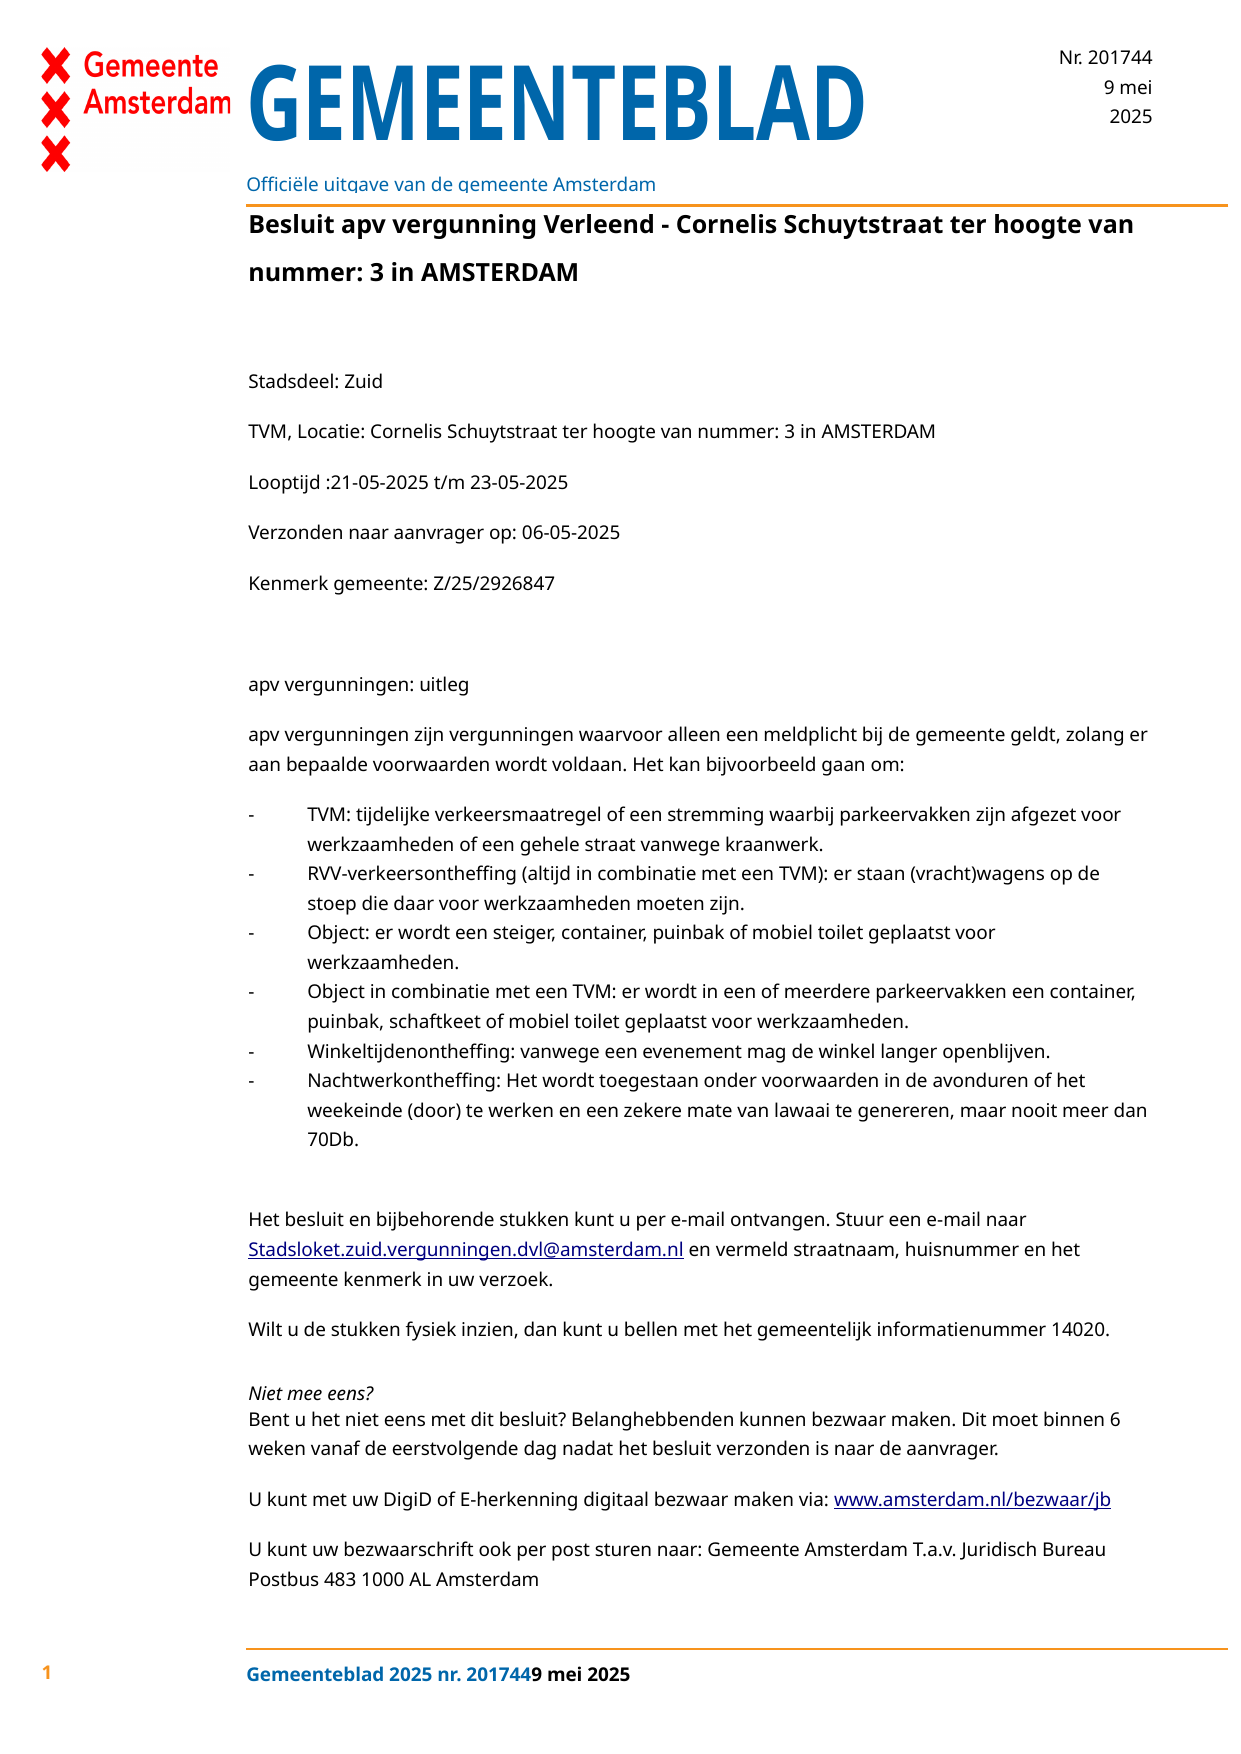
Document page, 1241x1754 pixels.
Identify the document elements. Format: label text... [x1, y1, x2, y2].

text Bent u het niet eens met dit besluit? Belanghebbenden kunnen bezwaar maken. Dit moet binnen 6 weken vanaf de eerstvolgende dag nadat het besluit verzonden is naar de aanvrager. [248, 1406, 1152, 1461]
text Wilt u de stukken fysiek inzien, dan kunt u bellen met het gemeentelijk informatienummer 14020. [248, 1316, 1152, 1342]
picture [41, 47, 231, 172]
text Looptijd :21-05-2025 t/m 23-05-2025 [248, 469, 1152, 495]
text apv vergunningen: uitleg [248, 671, 1152, 697]
list Nachtwerkontheffing: Het wordt toegestaan onder voorwaarden in de avonduren of het weekeinde (door) te werken en een zekere mate van lawaai te genereren, maar nooit meer dan 70Db. [248, 1067, 1152, 1152]
list TVM: tijdelijke verkeersmaatregel of een stremming waarbij parkeervakken zijn afgezet voor werkzaamheden of een gehele straat vanwege kraanwerk. [248, 801, 1152, 857]
text apv vergunningen zijn vergunningen waarvoor alleen een meldplicht bij de gemeente geldt, zolang er aan bepaalde voorwaarden wordt voldaan. Het kan bijvoorbeeld gaan om: [248, 721, 1152, 777]
list Object: er wordt een steiger, container, puinbak of mobiel toilet geplaatst voor werkzaamheden. [248, 919, 1152, 975]
text TVM, Locatie: Cornelis Schuytstraat ter hoogte van nummer: 3 in AMSTERDAM [248, 419, 1152, 444]
list Object in combinatie met een TVM: er wordt in een of meerdere parkeervakken een container, puinbak, schaftkeet of mobiel toilet geplaatst voor werkzaamheden. [248, 979, 1152, 1034]
list Winkeltijdenontheffing: vanwege een evenement mag de winkel langer openblijven. [248, 1038, 1152, 1064]
text U kunt uw bezwaarschrift ook per post sturen naar: Gemeente Amsterdam T.a.v. Juridisch Bureau Postbus 483 1000 AL Amsterdam [248, 1536, 1152, 1592]
text Het besluit en bijbehorende stukken kunt u per e-mail ontvangen. Stuur een e-mail naar Stadsloket.zuid.vergunningen.dvl@amsterdam.nl en vermeld straatnaam, huisnummer en het gemeente kenmerk in uw verzoek. [248, 1207, 1152, 1292]
text Stadsdeel: Zuid [248, 368, 1152, 394]
text Niet mee eens? [248, 1380, 1152, 1406]
text Besluit apv vergunning Verleend - Cornelis Schuytstraat ter hoogte van nummer: 3 in AMSTERDAM [248, 207, 1152, 288]
text Verzonden naar aanvrager op: 06-05-2025 [248, 519, 1152, 545]
text Kenmerk gemeente: Z/25/2926847 [248, 570, 1152, 596]
list RVV-verkeersontheffing (altijd in combinatie met een TVM): er staan (vracht)wagens op de stoep die daar voor werkzaamheden moeten zijn. [248, 860, 1152, 916]
text U kunt met uw DigiD of E-herkenning digitaal bezwaar maken via: www.amsterdam.nl/bezwaar/jb [248, 1486, 1152, 1512]
